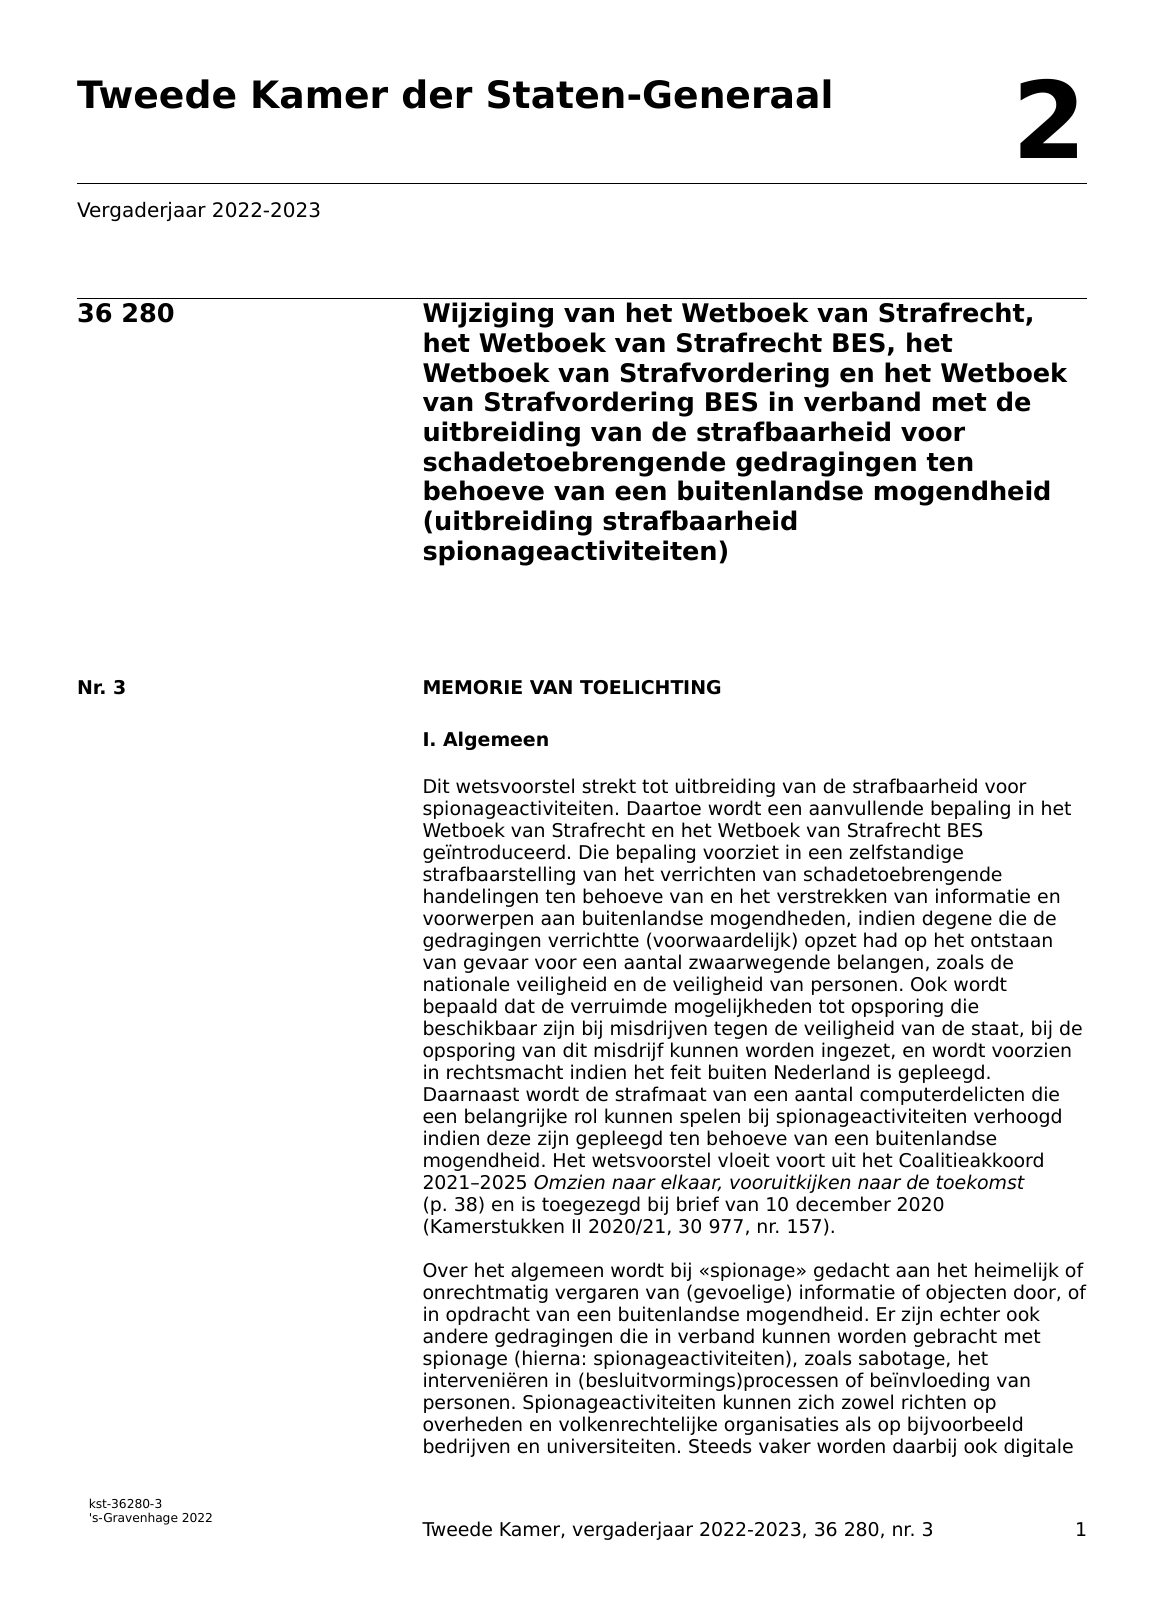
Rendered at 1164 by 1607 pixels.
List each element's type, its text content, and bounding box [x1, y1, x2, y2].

subtitle I. Algemeen [422, 729, 1087, 751]
text kst-36280-3 [88, 1497, 323, 1511]
subtitle Nr. 3 MEMORIE VAN TOELICHTING [77, 677, 1087, 699]
table_header 2 [886, 59, 1087, 183]
subtitle 36 280 Wijziging van het Wetboek van Strafrecht, het Wetboek van Strafrecht BES, het Wetboek van Strafvordering en het Wetboek van Strafvordering BES in verband met de uitbreiding van de strafbaarheid voor schadetoebrengende gedragingen ten behoeve van een buitenlandse mogendheid (uitbreiding strafbaarheid spionageactiviteiten) [77, 299, 1087, 566]
text 's-Gravenhage 2022 [88, 1511, 323, 1525]
text Dit wetsvoorstel strekt tot uitbreiding van de strafbaarheid voor spionageactiviteiten. Daartoe wordt een aanvullende bepaling in het Wetboek van Strafrecht en het Wetboek van Strafrecht BES geïntroduceerd. Die bepaling voorziet in een zelfstandige strafbaarstelling van het verrichten van schadetoebrengende handelingen ten behoeve van en het verstrekken van informatie en voorwerpen aan buitenlandse mogendheden, indien degene die de gedragingen verrichtte (voorwaardelijk) opzet had op het ontstaan van gevaar voor een aantal zwaarwegende belangen, zoals de nationale veiligheid en de veiligheid van personen. Ook wordt bepaald dat de verruimde mogelijkheden tot opsporing die beschikbaar zijn bij misdrijven tegen de veiligheid van de staat, bij de opsporing van dit misdrijf kunnen worden ingezet, en wordt voorzien in rechtsmacht indien het feit buiten Nederland is gepleegd. Daarnaast wordt de strafmaat van een aantal computerdelicten die een belangrijke rol kunnen spelen bij spionageactiviteiten verhoogd indien deze zijn gepleegd ten behoeve van een buitenlandse mogendheid. Het wetsvoorstel vloeit voort uit het Coalitieakkoord 2021–2025 Omzien naar elkaar, vooruitkijken naar de toekomst (p. 38) en is toegezegd bij brief van 10 december 2020 (Kamerstukken II 2020/21, 30 977, nr. 157). [422, 776, 1087, 1238]
table_cell Vergaderjaar 2022-2023 [77, 184, 1087, 298]
table_header Tweede Kamer der Staten-Generaal [77, 59, 886, 183]
text Over het algemeen wordt bij «spionage» gedacht aan het heimelijk of onrechtmatig vergaren van (gevoelige) informatie of objecten door, of in opdracht van een buitenlandse mogendheid. Er zijn echter ook andere gedragingen die in verband kunnen worden gebracht met spionage (hierna: spionageactiviteiten), zoals sabotage, het interveniëren in (besluitvormings)processen of beïnvloeding van personen. Spionageactiviteiten kunnen zich zowel richten op overheden en volkenrechtelijke organisaties als op bijvoorbeeld bedrijven en universiteiten. Steeds vaker worden daarbij ook digitale [422, 1260, 1087, 1458]
